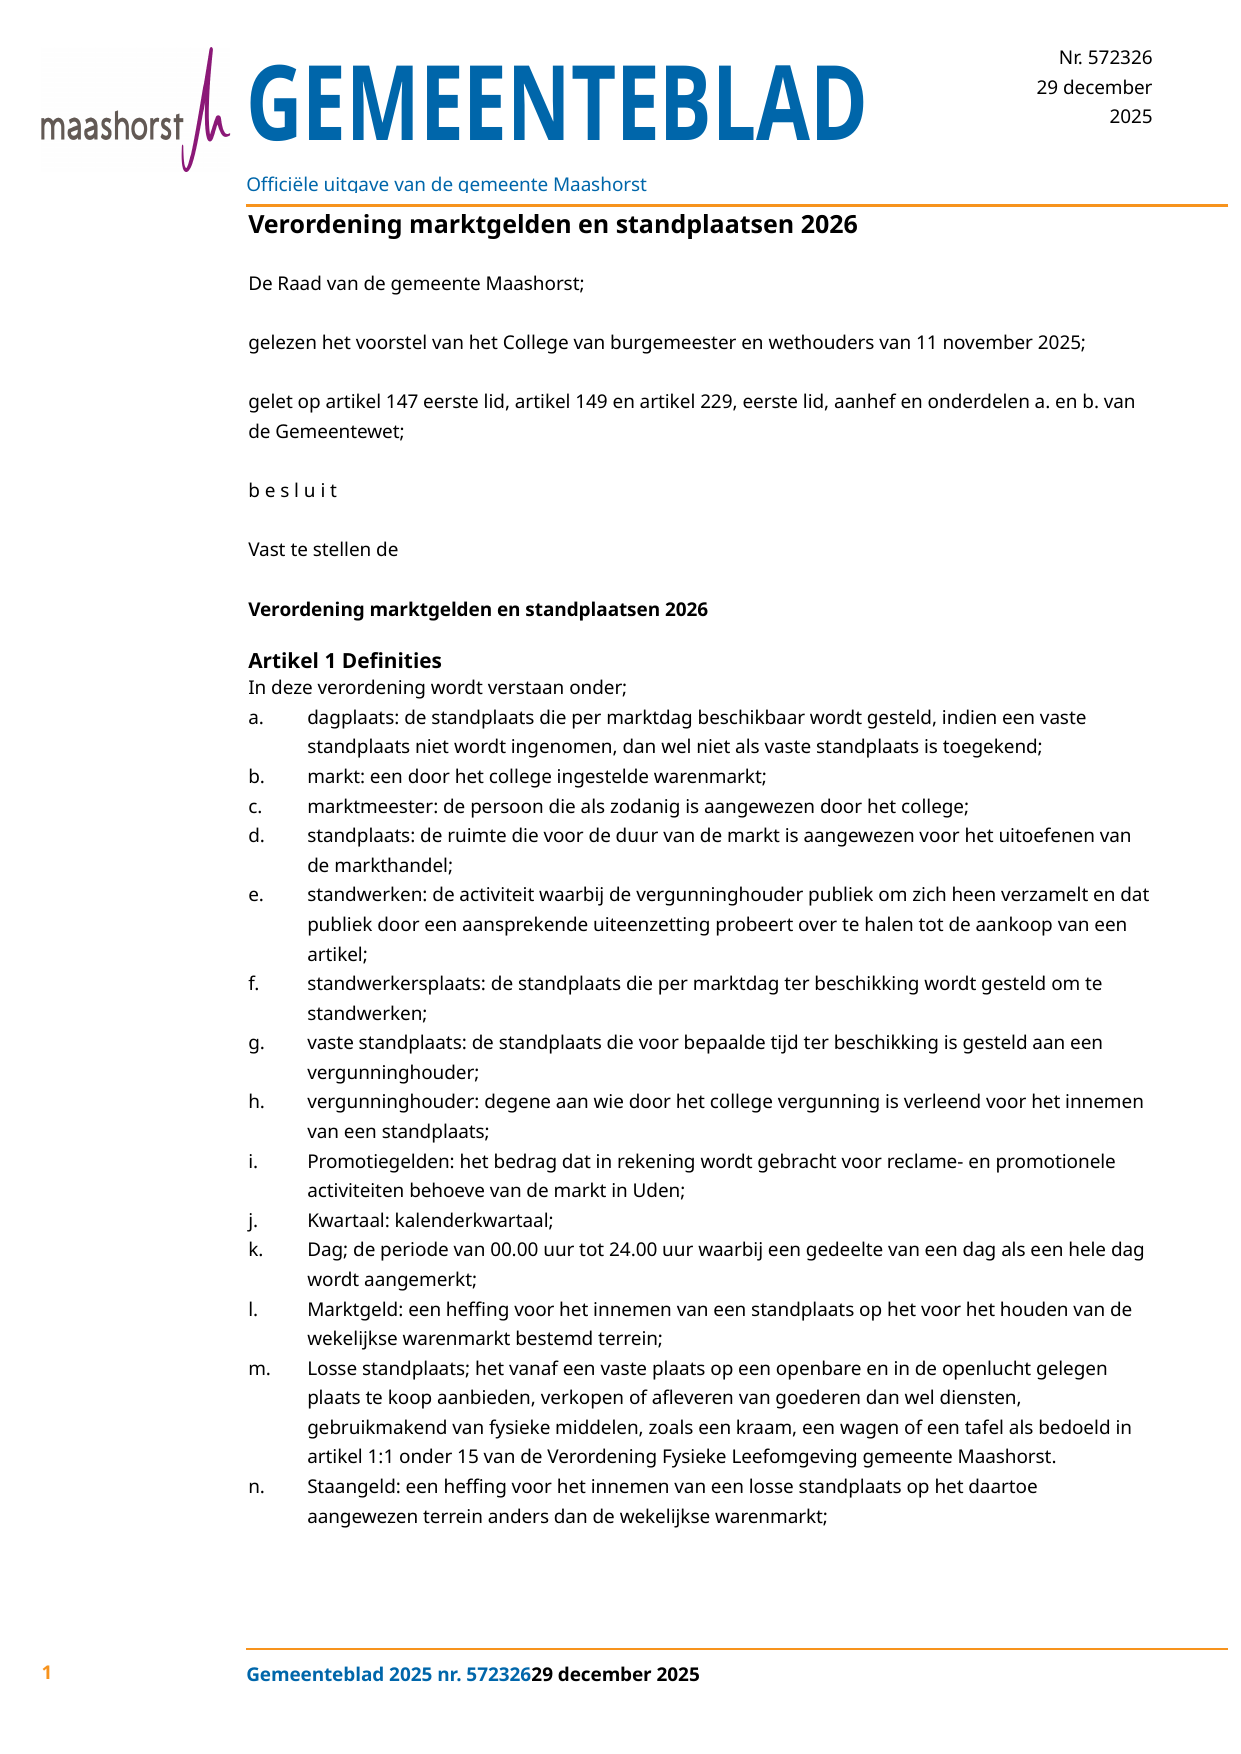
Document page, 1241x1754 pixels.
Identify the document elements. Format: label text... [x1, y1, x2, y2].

text Vast te stellen de [248, 537, 1152, 562]
text Artikel 1 Definities [248, 646, 1152, 674]
list Marktgeld: een heffing voor het innemen van een standplaats op het voor het houden van de wekelijkse warenmarkt bestemd terrein; [248, 1296, 1152, 1351]
list Promotiegelden: het bedrag dat in rekening wordt gebracht voor reclame- en promotionele activiteiten behoeve van de markt in Uden; [248, 1148, 1152, 1203]
list standplaats: de ruimte die voor de duur van de markt is aangewezen voor het uitoefenen van de markthandel; [248, 822, 1152, 878]
text Verordening marktgelden en standplaatsen 2026 [248, 207, 1152, 241]
list Staangeld: een heffing voor het innemen van een losse standplaats op het daartoe aangewezen terrein anders dan de wekelijkse warenmarkt; [248, 1473, 1152, 1529]
text In deze verordening wordt verstaan onder; [248, 674, 1152, 700]
text gelet op artikel 147 eerste lid, artikel 149 en artikel 229, eerste lid, aanhef en onderdelen a. en b. van de Gemeentewet; [248, 389, 1152, 444]
picture [41, 47, 231, 172]
list dagplaats: de standplaats die per marktdag beschikbaar wordt gesteld, indien een vaste standplaats niet wordt ingenomen, dan wel niet als vaste standplaats is toegekend; [248, 704, 1152, 759]
list Dag; de periode van 00.00 uur tot 24.00 uur waarbij een gedeelte van een dag als een hele dag wordt aangemerkt; [248, 1237, 1152, 1292]
text b e s l u i t [248, 477, 1152, 503]
list Losse standplaats; het vanaf een vaste plaats op een openbare en in de openlucht gelegen plaats te koop aanbieden, verkopen of afleveren van goederen dan wel diensten, gebruikmakend van fysieke middelen, zoals een kraam, een wagen of een tafel als bedoeld in artikel 1:1 onder 15 van de Verordening Fysieke Leefomgeving gemeente Maashorst. [248, 1355, 1152, 1469]
list Kwartaal: kalenderkwartaal; [248, 1207, 1152, 1233]
list standwerkersplaats: de standplaats die per marktdag ter beschikking wordt gesteld om te standwerken; [248, 970, 1152, 1026]
list vaste standplaats: de standplaats die voor bepaalde tijd ter beschikking is gesteld aan een vergunninghouder; [248, 1029, 1152, 1085]
text De Raad van de gemeente Maashorst; [248, 270, 1152, 296]
list vergunninghouder: degene aan wie door het college vergunning is verleend voor het innemen van een standplaats; [248, 1089, 1152, 1144]
text Verordening marktgelden en standplaatsen 2026 [248, 596, 1152, 621]
list markt: een door het college ingestelde warenmarkt; [248, 763, 1152, 789]
list standwerken: de activiteit waarbij de vergunninghouder publiek om zich heen verzamelt en dat publiek door een aansprekende uiteenzetting probeert over te halen tot de aankoop van een artikel; [248, 882, 1152, 967]
list marktmeester: de persoon die als zodanig is aangewezen door het college; [248, 793, 1152, 819]
text gelezen het voorstel van het College van burgemeester en wethouders van 11 november 2025; [248, 329, 1152, 355]
